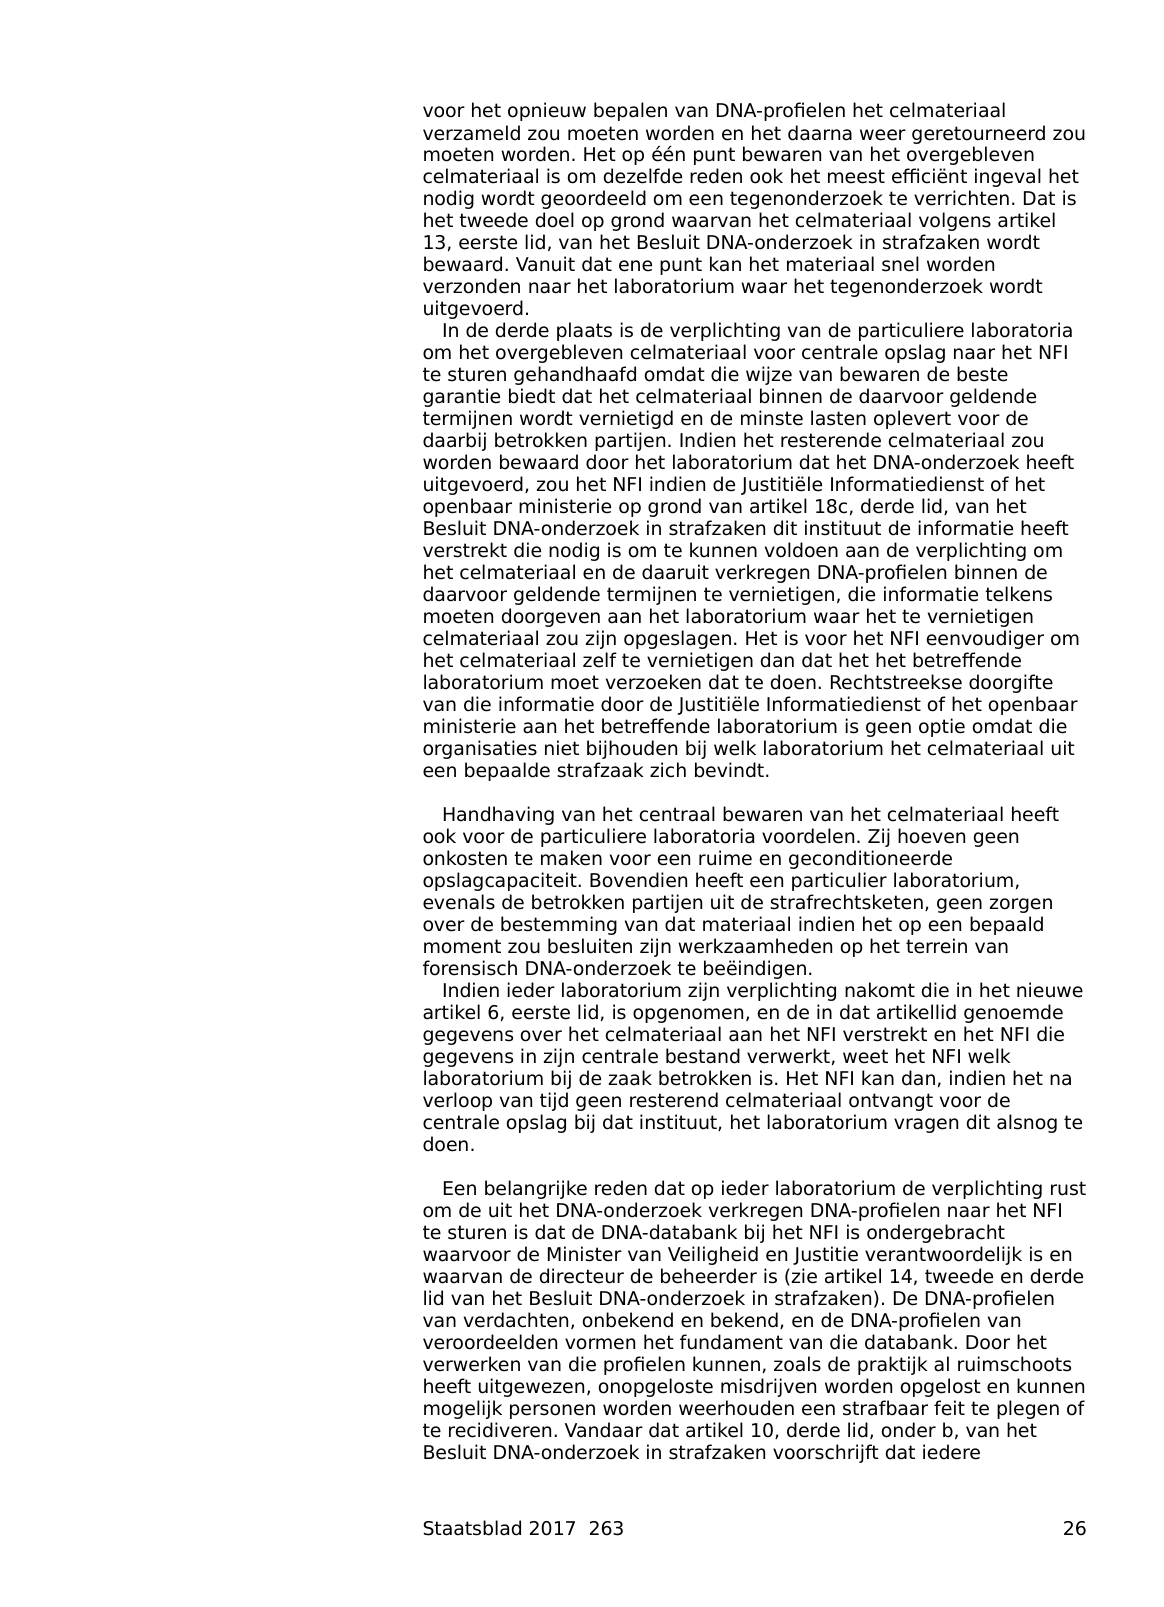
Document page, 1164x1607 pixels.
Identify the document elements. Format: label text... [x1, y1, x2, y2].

text Handhaving van het centraal bewaren van het celmateriaal heeft ook voor de particuliere laboratoria voordelen. Zij hoeven geen onkosten te maken voor een ruime en geconditioneerde opslagcapaciteit. Bovendien heeft een particulier laboratorium, evenals de betrokken partijen uit de strafrechtsketen, geen zorgen over de bestemming van dat materiaal indien het op een bepaald moment zou besluiten zijn werkzaamheden op het terrein van forensisch DNA-onderzoek te beëindigen. [422, 804, 1087, 980]
text Een belangrijke reden dat op ieder laboratorium de verplichting rust om de uit het DNA-onderzoek verkregen DNA-profielen naar het NFI te sturen is dat de DNA-databank bij het NFI is ondergebracht waarvoor de Minister van Veiligheid en Justitie verantwoordelijk is en waarvan de directeur de beheerder is (zie artikel 14, tweede en derde lid van het Besluit DNA-onderzoek in strafzaken). De DNA-profielen van verdachten, onbekend en bekend, en de DNA-profielen van veroordeelden vormen het fundament van die databank. Door het verwerken van die profielen kunnen, zoals de praktijk al ruimschoots heeft uitgewezen, onopgeloste misdrijven worden opgelost en kunnen mogelijk personen worden weerhouden een strafbaar feit te plegen of te recidiveren. Vandaar dat artikel 10, derde lid, onder b, van het Besluit DNA-onderzoek in strafzaken voorschrijft dat iedere [422, 1178, 1087, 1463]
text voor het opnieuw bepalen van DNA-profielen het celmateriaal verzameld zou moeten worden en het daarna weer geretourneerd zou moeten worden. Het op één punt bewaren van het overgebleven celmateriaal is om dezelfde reden ook het meest efficiënt ingeval het nodig wordt geoordeeld om een tegenonderzoek te verrichten. Dat is het tweede doel op grond waarvan het celmateriaal volgens artikel 13, eerste lid, van het Besluit DNA-onderzoek in strafzaken wordt bewaard. Vanuit dat ene punt kan het materiaal snel worden verzonden naar het laboratorium waar het tegenonderzoek wordt uitgevoerd. [422, 100, 1087, 320]
text Indien ieder laboratorium zijn verplichting nakomt die in het nieuwe artikel 6, eerste lid, is opgenomen, en de in dat artikellid genoemde gegevens over het celmateriaal aan het NFI verstrekt en het NFI die gegevens in zijn centrale bestand verwerkt, weet het NFI welk laboratorium bij de zaak betrokken is. Het NFI kan dan, indien het na verloop van tijd geen resterend celmateriaal ontvangt voor de centrale opslag bij dat instituut, het laboratorium vragen dit alsnog te doen. [422, 980, 1087, 1156]
text In de derde plaats is de verplichting van de particuliere laboratoria om het overgebleven celmateriaal voor centrale opslag naar het NFI te sturen gehandhaafd omdat die wijze van bewaren de beste garantie biedt dat het celmateriaal binnen de daarvoor geldende termijnen wordt vernietigd en de minste lasten oplevert voor de daarbij betrokken partijen. Indien het resterende celmateriaal zou worden bewaard door het laboratorium dat het DNA-onderzoek heeft uitgevoerd, zou het NFI indien de Justitiële Informatiedienst of het openbaar ministerie op grond van artikel 18c, derde lid, van het Besluit DNA-onderzoek in strafzaken dit instituut de informatie heeft verstrekt die nodig is om te kunnen voldoen aan de verplichting om het celmateriaal en de daaruit verkregen DNA-profielen binnen de daarvoor geldende termijnen te vernietigen, die informatie telkens moeten doorgeven aan het laboratorium waar het te vernietigen celmateriaal zou zijn opgeslagen. Het is voor het NFI eenvoudiger om het celmateriaal zelf te vernietigen dan dat het het betreffende laboratorium moet verzoeken dat te doen. Rechtstreekse doorgifte van die informatie door de Justitiële Informatiedienst of het openbaar ministerie aan het betreffende laboratorium is geen optie omdat die organisaties niet bijhouden bij welk laboratorium het celmateriaal uit een bepaalde strafzaak zich bevindt. [422, 320, 1087, 782]
